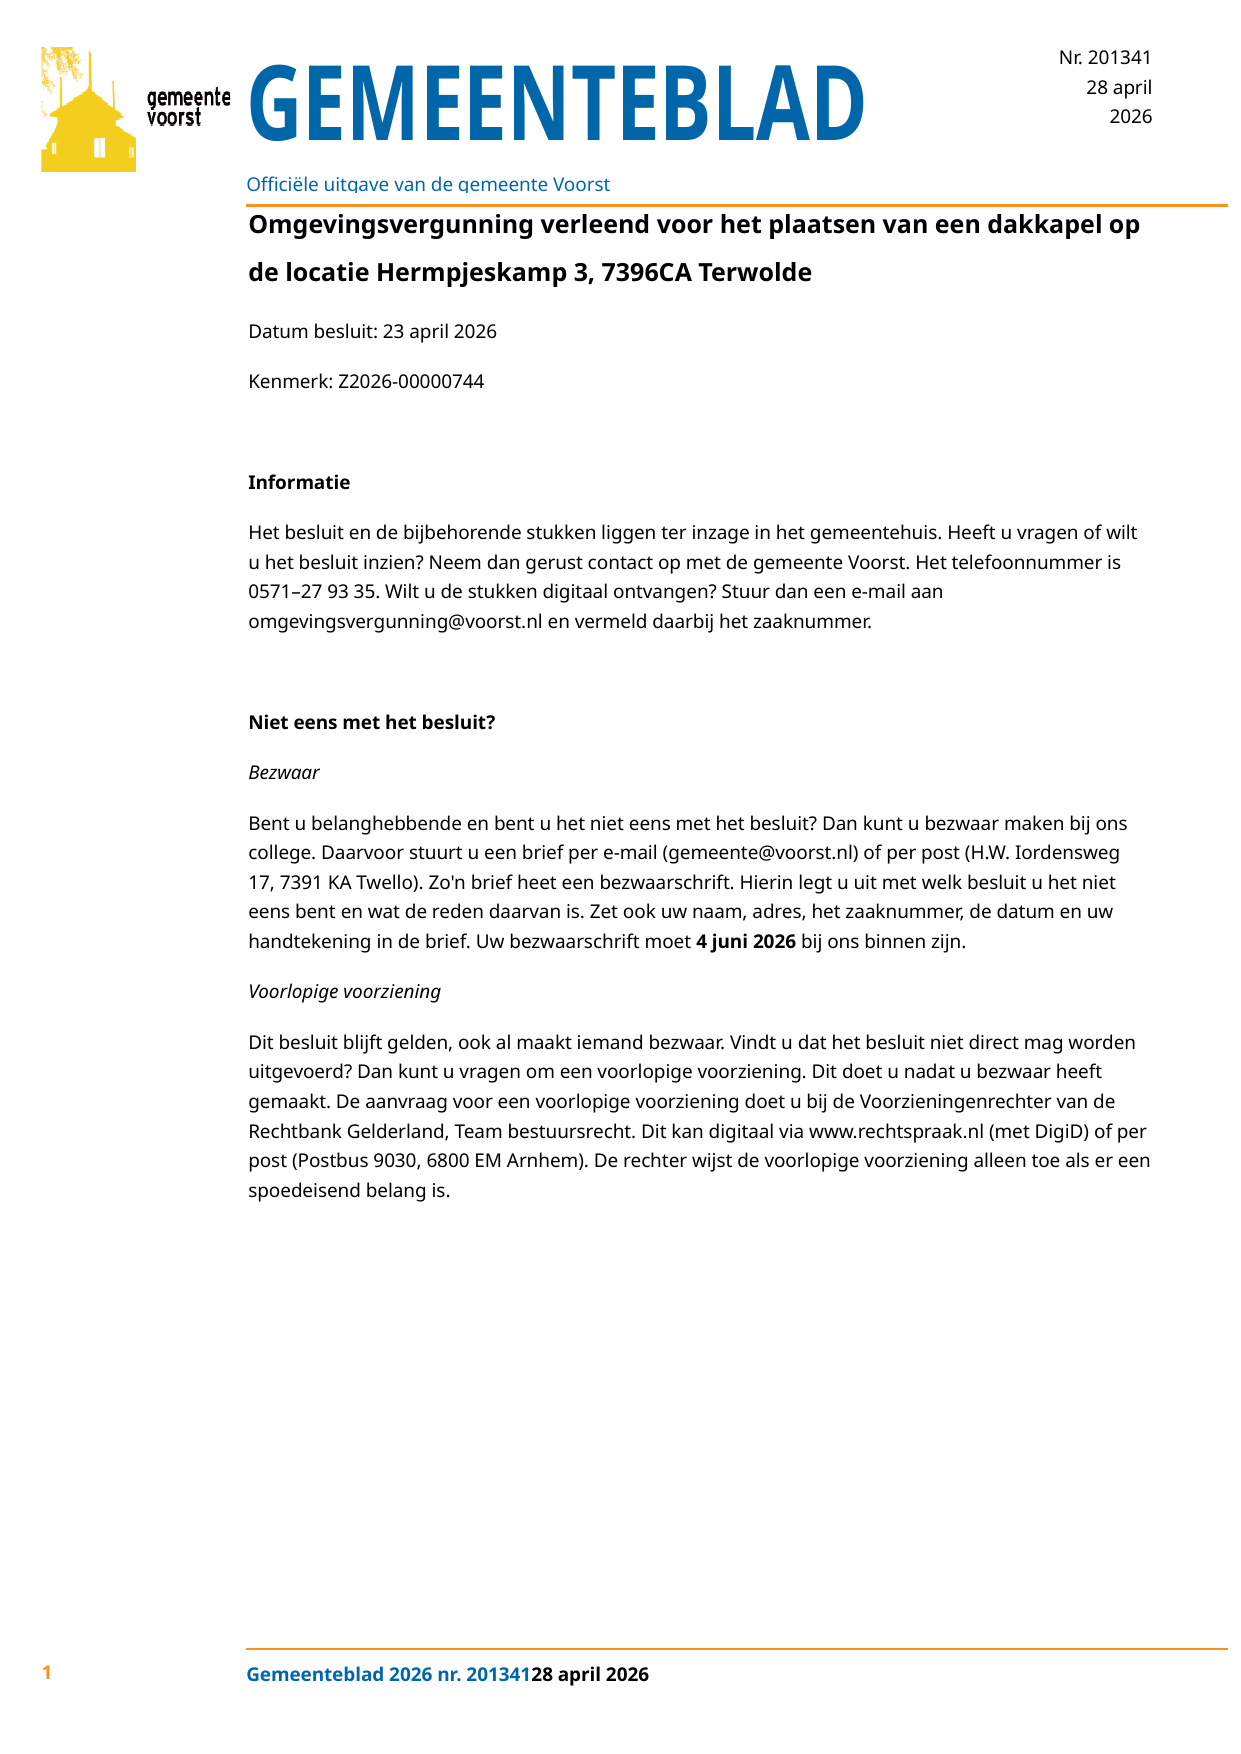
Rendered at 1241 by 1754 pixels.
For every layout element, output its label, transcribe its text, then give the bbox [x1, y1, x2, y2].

text Informatie [248, 469, 1152, 495]
text Bezwaar [248, 759, 1152, 785]
text Kenmerk: Z2026-00000744 [248, 368, 1152, 394]
text Bent u belanghebbende en bent u het niet eens met het besluit? Dan kunt u bezwaar maken bij ons college. Daarvoor stuurt u een brief per e-mail (gemeente@voorst.nl) of per post (H.W. Iordensweg 17, 7391 KA Twello). Zo'n brief heet een bezwaarschrift. Hierin legt u uit met welk besluit u het niet eens bent en wat de reden daarvan is. Zet ook uw naam, adres, het zaaknummer, de datum en uw handtekening in de brief. Uw bezwaarschrift moet 4 juni 2026 bij ons binnen zijn. [248, 810, 1152, 954]
text Dit besluit blijft gelden, ook al maakt iemand bezwaar. Vindt u dat het besluit niet direct mag worden uitgevoerd? Dan kunt u vragen om een voorlopige voorziening. Dit doet u nadat u bezwaar heeft gemaakt. De aanvraag voor een voorlopige voorziening doet u bij de Voorzieningenrechter van de Rechtbank Gelderland, Team bestuursrecht. Dit kan digitaal via www.rechtspraak.nl (met DigiD) of per post (Postbus 9030, 6800 EM Arnhem). De rechter wijst de voorlopige voorziening alleen toe als er een spoedeisend belang is. [248, 1029, 1152, 1203]
picture [41, 47, 231, 172]
text Niet eens met het besluit? [248, 709, 1152, 735]
text Voorlopige voorziening [248, 979, 1152, 1004]
text Datum besluit: 23 april 2026 [248, 318, 1152, 344]
text Omgevingsvergunning verleend voor het plaatsen van een dakkapel op de locatie Hermpjeskamp 3, 7396CA Terwolde [248, 207, 1152, 288]
text Het besluit en de bijbehorende stukken liggen ter inzage in het gemeentehuis. Heeft u vragen of wilt u het besluit inzien? Neem dan gerust contact op met de gemeente Voorst. Het telefoonnummer is 0571–27 93 35. Wilt u de stukken digitaal ontvangen? Stuur dan een e-mail aan omgevingsvergunning@voorst.nl en vermeld daarbij het zaaknummer. [248, 519, 1152, 634]
